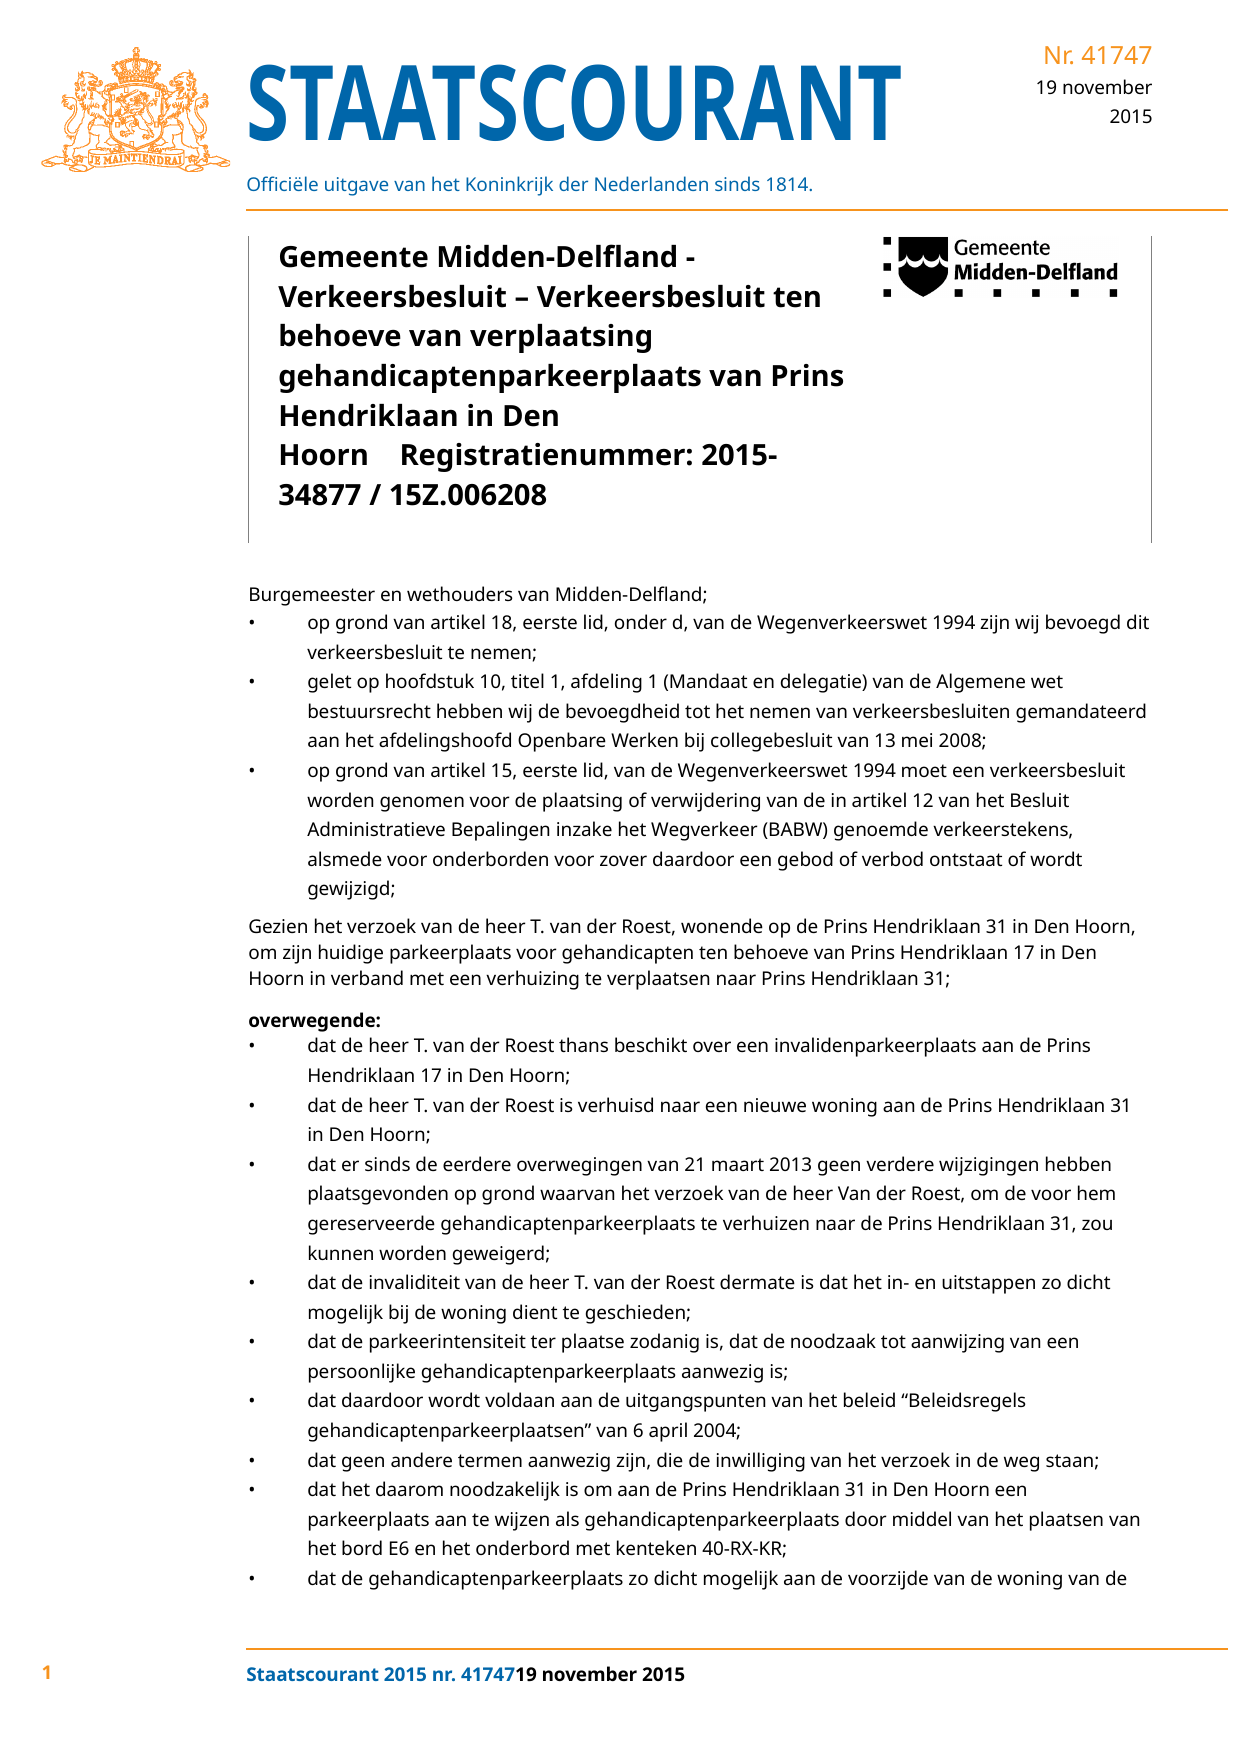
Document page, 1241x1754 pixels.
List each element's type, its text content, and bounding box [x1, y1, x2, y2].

text Burgemeester en wethouders van Midden-Delfland; [248, 581, 1152, 607]
list dat het daarom noodzakelijk is om aan de Prins Hendriklaan 31 in Den Hoorn een parkeerplaats aan te wijzen als gehandicaptenparkeerplaats door middel van het plaatsen van het bord E6 en het onderbord met kenteken 40-RX-KR; [248, 1476, 1152, 1561]
picture [882, 236, 1119, 298]
list dat geen andere termen aanwezig zijn, die de inwilliging van het verzoek in de weg staan; [248, 1447, 1152, 1472]
list gelet op hoofdstuk 10, titel 1, afdeling 1 (Mandaat en delegatie) van de Algemene wet bestuursrecht hebben wij de bevoegdheid tot het nemen van verkeersbesluiten gemandateerd aan het afdelingshoofd Openbare Werken bij collegebesluit van 13 mei 2008; [248, 668, 1152, 753]
list dat er sinds de eerdere overwegingen van 21 maart 2013 geen verdere wijzigingen hebben plaatsgevonden op grond waarvan het verzoek van de heer Van der Roest, om de voor hem gereserveerde gehandicaptenparkeerplaats te verhuizen naar de Prins Hendriklaan 31, zou kunnen worden geweigerd; [248, 1151, 1152, 1265]
list dat de invaliditeit van de heer T. van der Roest dermate is dat het in- en uitstappen zo dicht mogelijk bij de woning dient te geschieden; [248, 1269, 1152, 1324]
list dat de gehandicaptenparkeerplaats zo dicht mogelijk aan de voorzijde van de woning van de [248, 1565, 1152, 1591]
table_header [850, 236, 1151, 543]
text overwegende: [248, 1007, 1152, 1033]
list op grond van artikel 15, eerste lid, van de Wegenverkeerswet 1994 moet een verkeersbesluit worden genomen voor de plaatsing of verwijdering van de in artikel 12 van het Besluit Administratieve Bepalingen inzake het Wegverkeer (BABW) genoemde verkeerstekens, alsmede voor onderborden voor zover daardoor een gebod of verbod ontstaat of wordt gewijzigd; [248, 757, 1152, 901]
list dat de parkeerintensiteit ter plaatse zodanig is, dat de noodzaak tot aanwijzing van een persoonlijke gehandicaptenparkeerplaats aanwezig is; [248, 1328, 1152, 1384]
list dat daardoor wordt voldaan aan de uitgangspunten van het beleid “Beleidsregels gehandicaptenparkeerplaatsen” van 6 april 2004; [248, 1388, 1152, 1443]
table_header Gemeente Midden-Delfland - Verkeersbesluit – Verkeersbesluit ten behoeve van verplaatsing gehandicaptenparkeerplaats van Prins Hendriklaan in Den Hoorn Registratienummer: 2015-34877 / 15Z.006208 [249, 236, 850, 543]
list op grond van artikel 18, eerste lid, onder d, van de Wegenverkeerswet 1994 zijn wij bevoegd dit verkeersbesluit te nemen; [248, 609, 1152, 665]
list dat de heer T. van der Roest thans beschikt over een invalidenparkeerplaats aan de Prins Hendriklaan 17 in Den Hoorn; [248, 1033, 1152, 1088]
picture [41, 47, 231, 172]
list dat de heer T. van der Roest is verhuisd naar een nieuwe woning aan de Prins Hendriklaan 31 in Den Hoorn; [248, 1092, 1152, 1147]
text Gezien het verzoek van de heer T. van der Roest, wonende op de Prins Hendriklaan 31 in Den Hoorn, om zijn huidige parkeerplaats voor gehandicapten ten behoeve van Prins Hendriklaan 17 in Den Hoorn in verband met een verhuizing te verplaatsen naar Prins Hendriklaan 31; [248, 913, 1152, 991]
